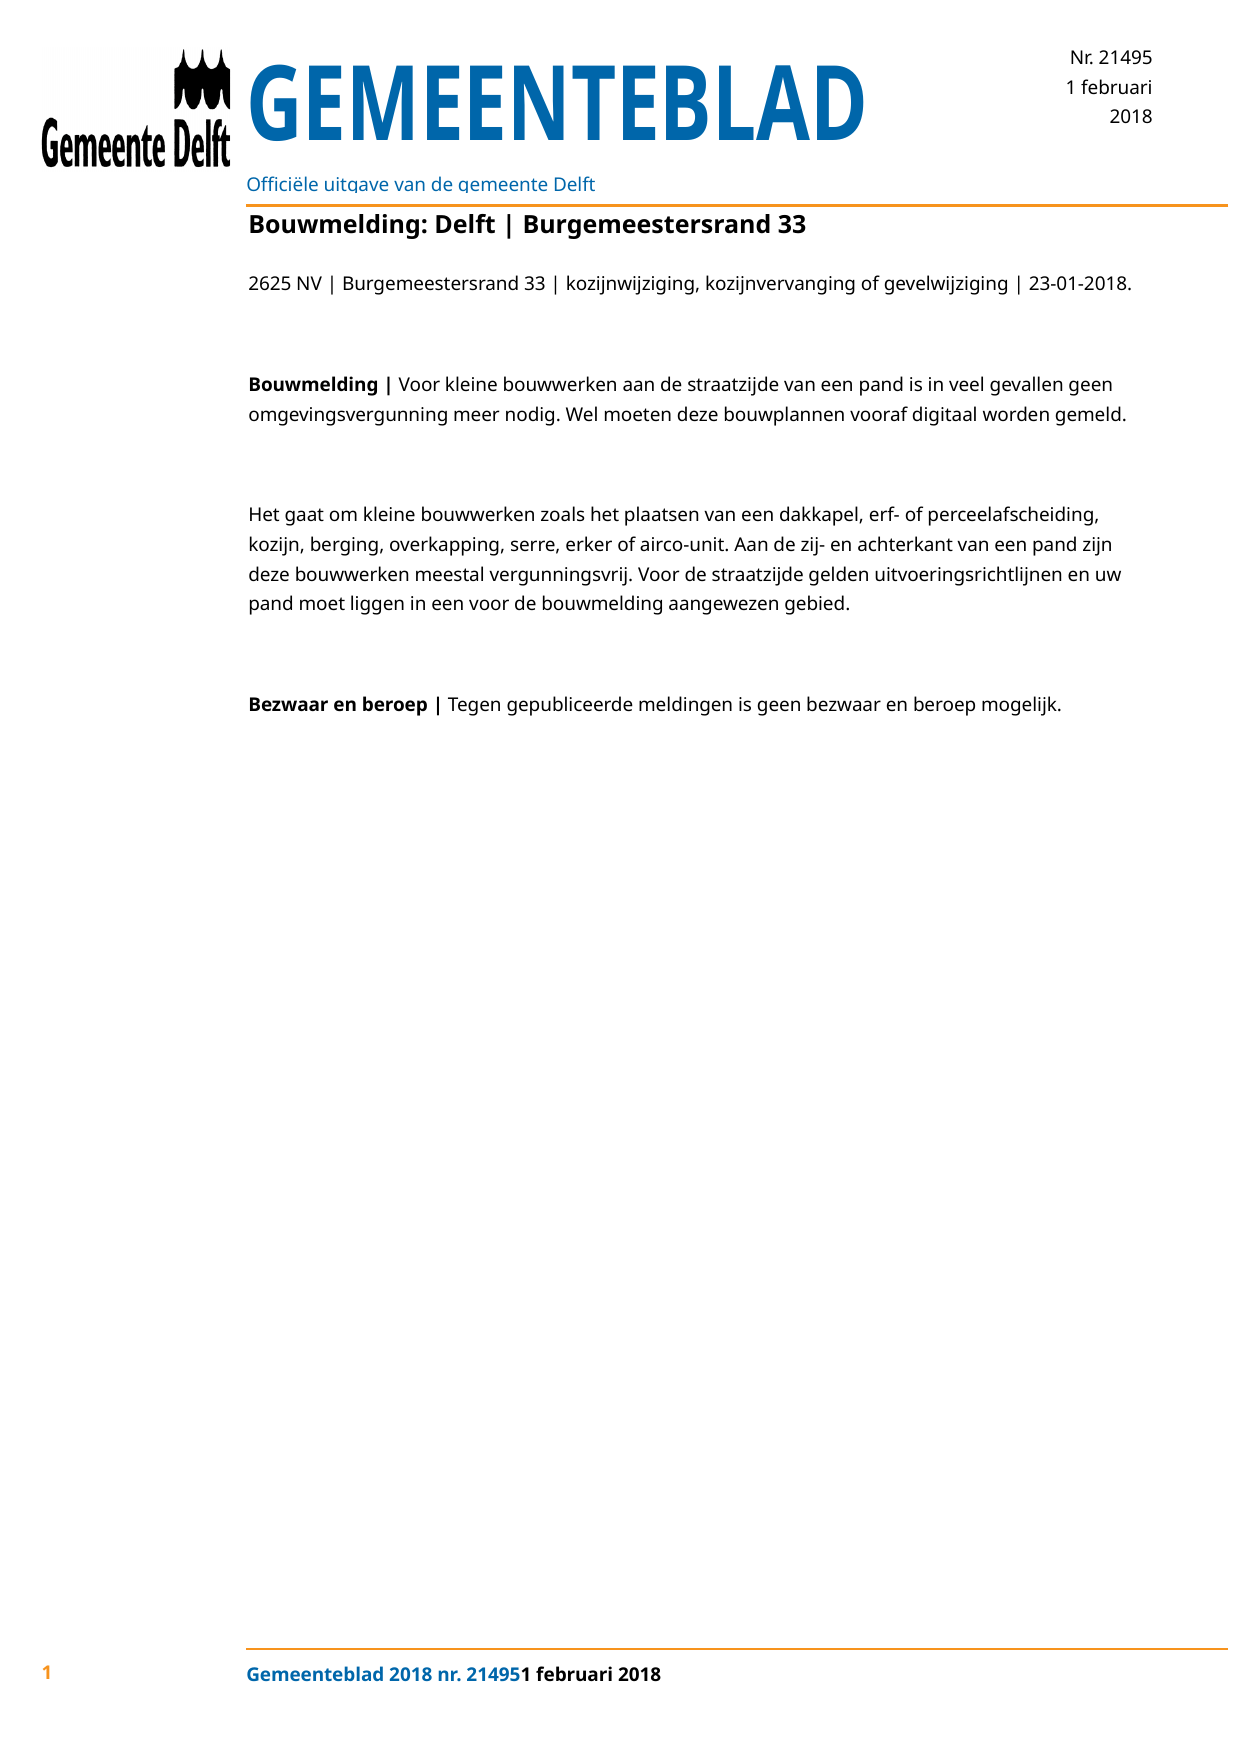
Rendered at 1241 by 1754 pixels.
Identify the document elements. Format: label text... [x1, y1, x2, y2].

text Bouwmelding | Voor kleine bouwwerken aan de straatzijde van een pand is in veel gevallen geen omgevingsvergunning meer nodig. Wel moeten deze bouwplannen vooraf digitaal worden gemeld. [248, 371, 1152, 426]
text Bezwaar en beroep | Tegen gepubliceerde meldingen is geen bezwaar en beroep mogelijk. [248, 691, 1152, 717]
text 2625 NV | Burgemeestersrand 33 | kozijnwijziging, kozijnvervanging of gevelwijziging | 23-01-2018. [248, 270, 1152, 296]
text Het gaat om kleine bouwwerken zoals het plaatsen van een dakkapel, erf- of perceelafscheiding, kozijn, berging, overkapping, serre, erker of airco-unit. Aan de zij- en achterkant van een pand zijn deze bouwwerken meestal vergunningsvrij. Voor de straatzijde gelden uitvoeringsrichtlijnen en uw pand moet liggen in een voor de bouwmelding aangewezen gebied. [248, 502, 1152, 616]
picture [41, 47, 231, 172]
text Bouwmelding: Delft | Burgemeestersrand 33 [248, 207, 1152, 241]
